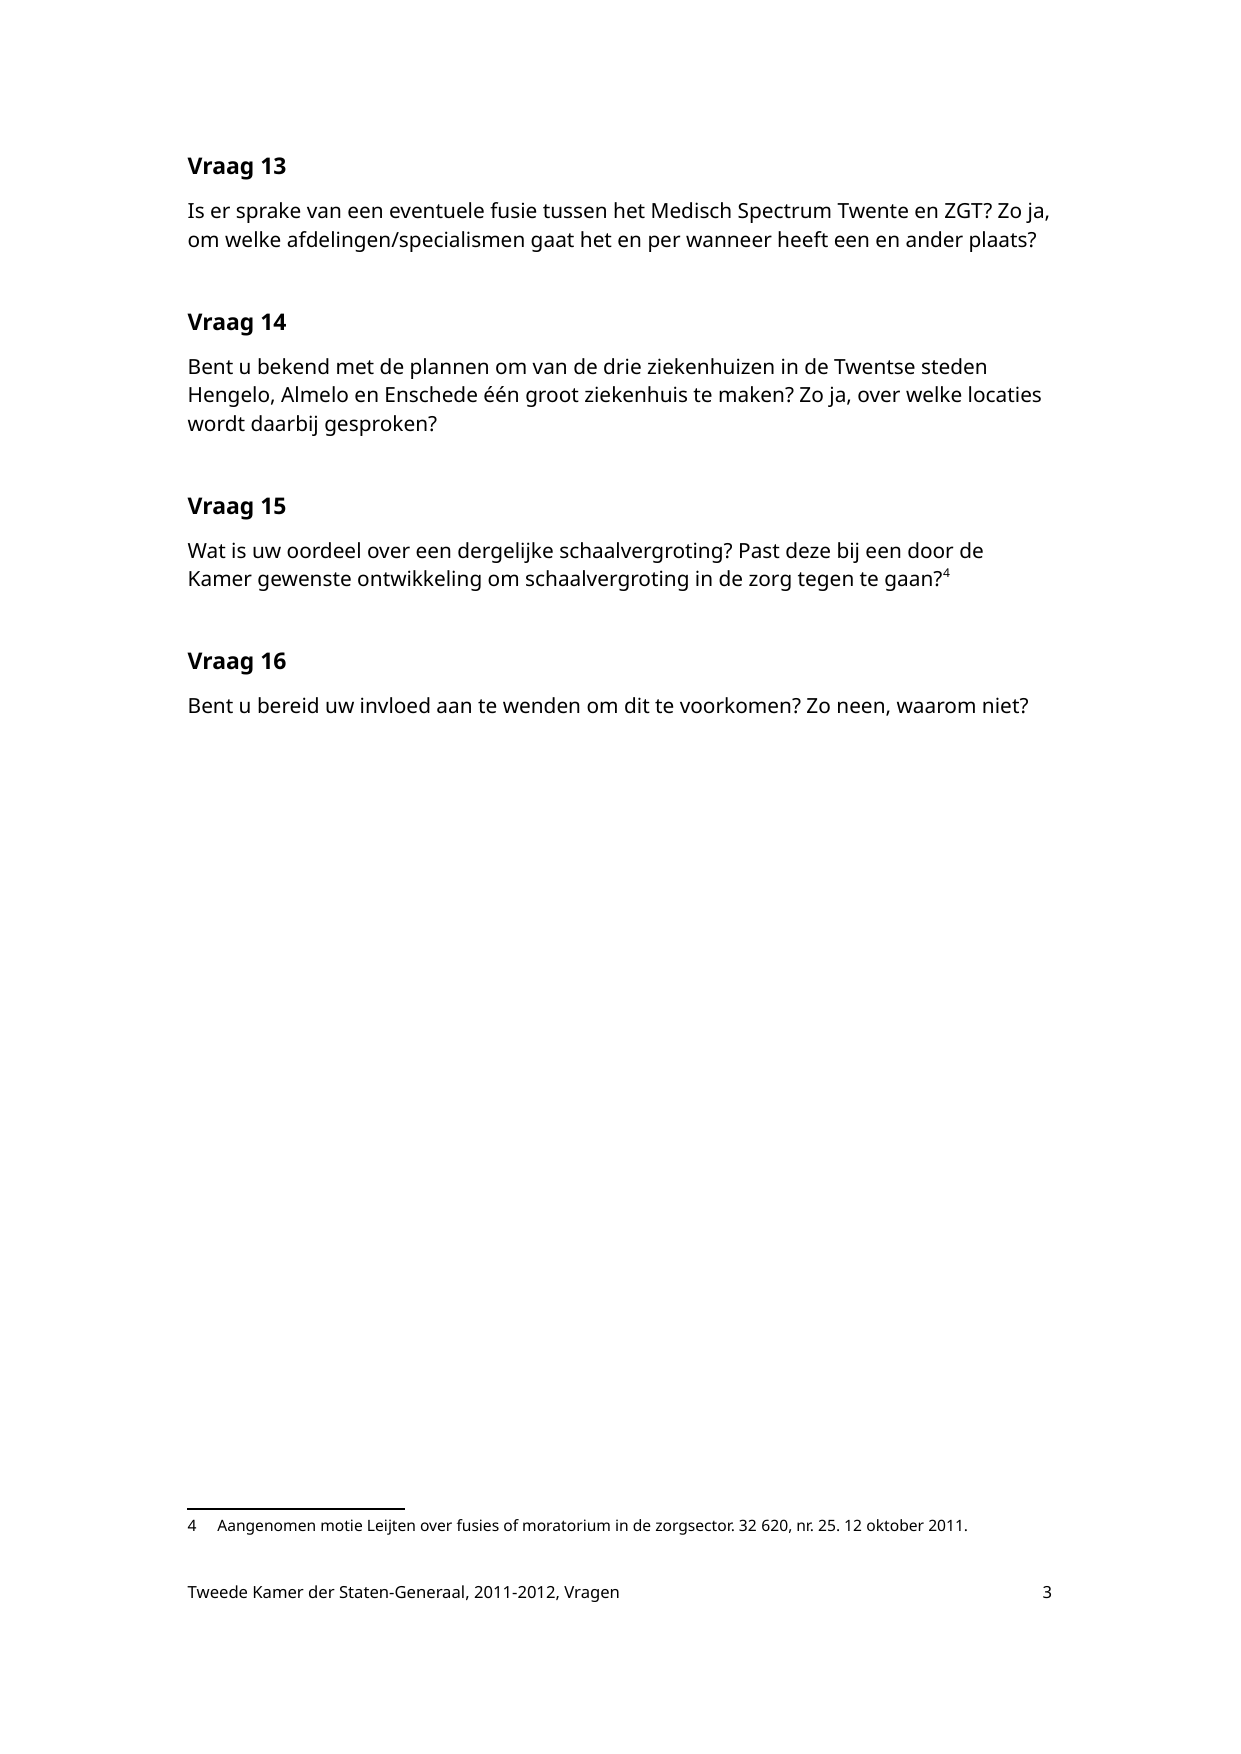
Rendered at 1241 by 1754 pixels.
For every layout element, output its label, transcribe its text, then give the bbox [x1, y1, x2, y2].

subtitle Vraag 16 [187, 645, 1053, 677]
text Bent u bereid uw invloed aan te wenden om dit te voorkomen? Zo neen, waarom niet? [187, 692, 1053, 720]
subtitle Vraag 13 [187, 150, 1053, 181]
text Bent u bekend met de plannen om van de drie ziekenhuizen in de Twentse steden Hengelo, Almelo en Enschede één groot ziekenhuis te maken? Zo ja, over welke locaties wordt daarbij gesproken? [187, 352, 1053, 437]
text Aangenomen motie Leijten over fusies of moratorium in de zorgsector. 32 620, nr. 25. 12 oktober 2011. [187, 1479, 1053, 1536]
text Is er sprake van een eventuele fusie tussen het Medisch Spectrum Twente en ZGT? Zo ja, om welke afdelingen/specialismen gaat het en per wanneer heeft een en ander plaats? [187, 196, 1053, 253]
subtitle Vraag 14 [187, 306, 1053, 337]
subtitle Vraag 15 [187, 490, 1053, 521]
text Wat is uw oordeel over een dergelijke schaalvergroting? Past deze bij een door de Kamer gewenste ontwikkeling om schaalvergroting in de zorg tegen te gaan? [187, 536, 1053, 593]
